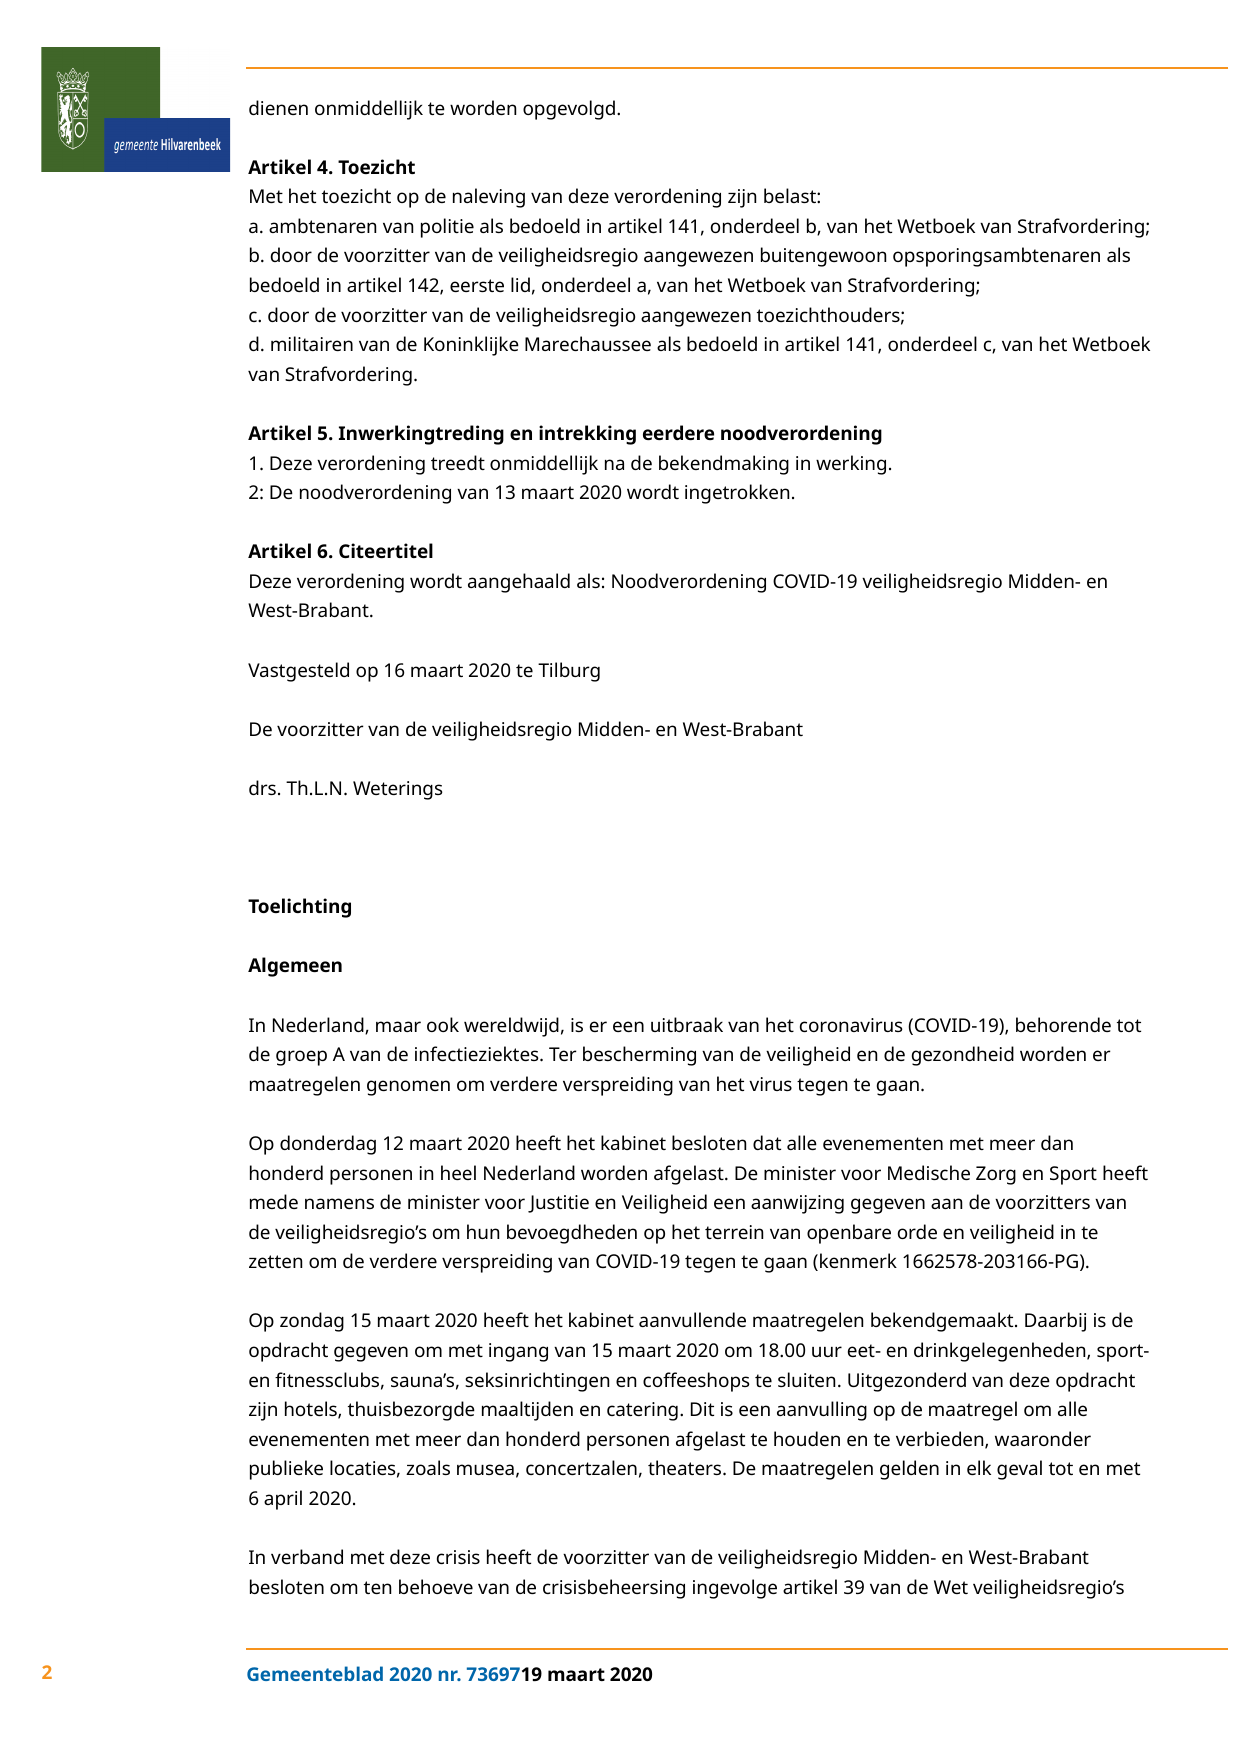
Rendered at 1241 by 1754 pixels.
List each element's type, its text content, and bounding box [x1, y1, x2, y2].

text Artikel 5. Inwerkingtreding en intrekking eerdere noodverordening [248, 420, 1152, 446]
text 2: De noodverordening van 13 maart 2020 wordt ingetrokken. [248, 479, 1152, 505]
text b. door de voorzitter van de veiligheidsregio aangewezen buitengewoon opsporingsambtenaren als bedoeld in artikel 142, eerste lid, onderdeel a, van het Wetboek van Strafvordering; [248, 243, 1152, 298]
text Op donderdag 12 maart 2020 heeft het kabinet besloten dat alle evenementen met meer dan honderd personen in heel Nederland worden afgelast. De minister voor Medische Zorg en Sport heeft mede namens de minister voor Justitie en Veiligheid een aanwijzing gegeven aan de voorzitters van de veiligheidsregio’s om hun bevoegdheden op het terrein van openbare orde en veiligheid in te zetten om de verdere verspreiding van COVID-19 tegen te gaan (kenmerk 1662578-203166-PG). [248, 1130, 1152, 1274]
text Toelichting [248, 893, 1152, 919]
text De voorzitter van de veiligheidsregio Midden- en West-Brabant [248, 716, 1152, 742]
text Algemeen [248, 953, 1152, 978]
text 1. Deze verordening treedt onmiddellijk na de bekendmaking in werking. [248, 450, 1152, 476]
text dienen onmiddellijk te worden opgevolgd. [248, 95, 1152, 121]
text Artikel 6. Citeertitel [248, 538, 1152, 564]
picture [41, 47, 231, 172]
text c. door de voorzitter van de veiligheidsregio aangewezen toezichthouders; [248, 302, 1152, 328]
text In Nederland, maar ook wereldwijd, is er een uitbraak van het coronavirus (COVID-19), behorende tot de groep A van de infectieziektes. Ter bescherming van de veiligheid en de gezondheid worden er maatregelen genomen om verdere verspreiding van het virus tegen te gaan. [248, 1012, 1152, 1097]
text Vastgesteld op 16 maart 2020 te Tilburg [248, 657, 1152, 683]
text In verband met deze crisis heeft de voorzitter van de veiligheidsregio Midden- en West-Brabant besloten om ten behoeve van de crisisbeheersing ingevolge artikel 39 van de Wet veiligheidsregio’s [248, 1544, 1152, 1600]
text Deze verordening wordt aangehaald als: Noodverordening COVID-19 veiligheidsregio Midden- en West-Brabant. [248, 568, 1152, 623]
text d. militairen van de Koninklijke Marechaussee als bedoeld in artikel 141, onderdeel c, van het Wetboek van Strafvordering. [248, 331, 1152, 387]
text Op zondag 15 maart 2020 heeft het kabinet aanvullende maatregelen bekendgemaakt. Daarbij is de opdracht gegeven om met ingang van 15 maart 2020 om 18.00 uur eet- en drinkgelegenheden, sport- en fitnessclubs, sauna’s, seksinrichtingen en coffeeshops te sluiten. Uitgezonderd van deze opdracht zijn hotels, thuisbezorgde maaltijden en catering. Dit is een aanvulling op de maatregel om alle evenementen met meer dan honderd personen afgelast te houden en te verbieden, waaronder publieke locaties, zoals musea, concertzalen, theaters. De maatregelen gelden in elk geval tot en met 6 april 2020. [248, 1308, 1152, 1511]
text Artikel 4. Toezicht [248, 154, 1152, 180]
text Met het toezicht op de naleving van deze verordening zijn belast: [248, 183, 1152, 209]
text a. ambtenaren van politie als bedoeld in artikel 141, onderdeel b, van het Wetboek van Strafvordering; [248, 213, 1152, 239]
text drs. Th.L.N. Weterings [248, 775, 1152, 801]
